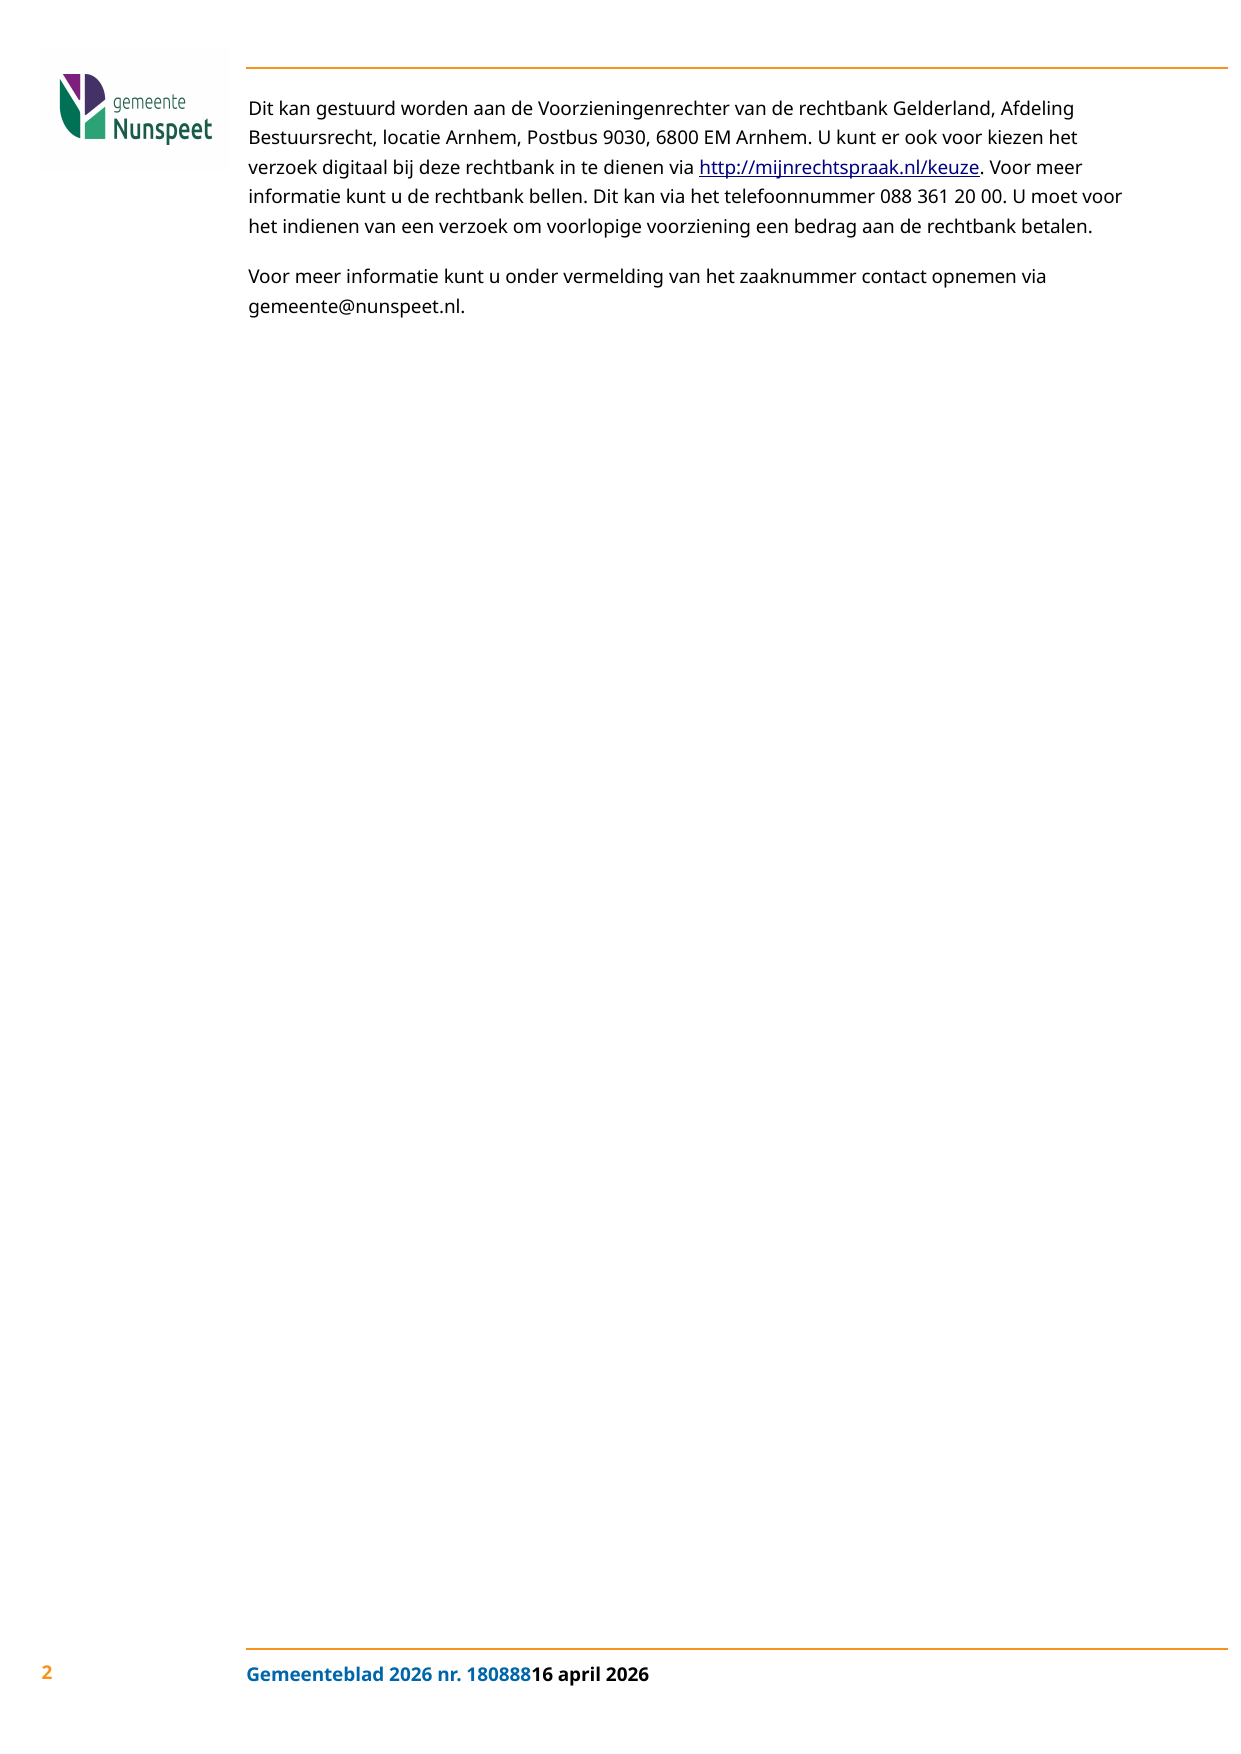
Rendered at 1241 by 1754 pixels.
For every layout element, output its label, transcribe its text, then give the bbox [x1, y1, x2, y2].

text Dit kan gestuurd worden aan de Voorzieningenrechter van de rechtbank Gelderland, Afdeling Bestuursrecht, locatie Arnhem, Postbus 9030, 6800 EM Arnhem. U kunt er ook voor kiezen het verzoek digitaal bij deze rechtbank in te dienen via http://mijnrechtspraak.nl/keuze. Voor meer informatie kunt u de rechtbank bellen. Dit kan via het telefoonnummer 088 361 20 00. U moet voor het indienen van een verzoek om voorlopige voorziening een bedrag aan de rechtbank betalen. [248, 95, 1152, 239]
picture [41, 47, 231, 172]
text Voor meer informatie kunt u onder vermelding van het zaaknummer contact opnemen via gemeente@nunspeet.nl. [248, 263, 1152, 319]
